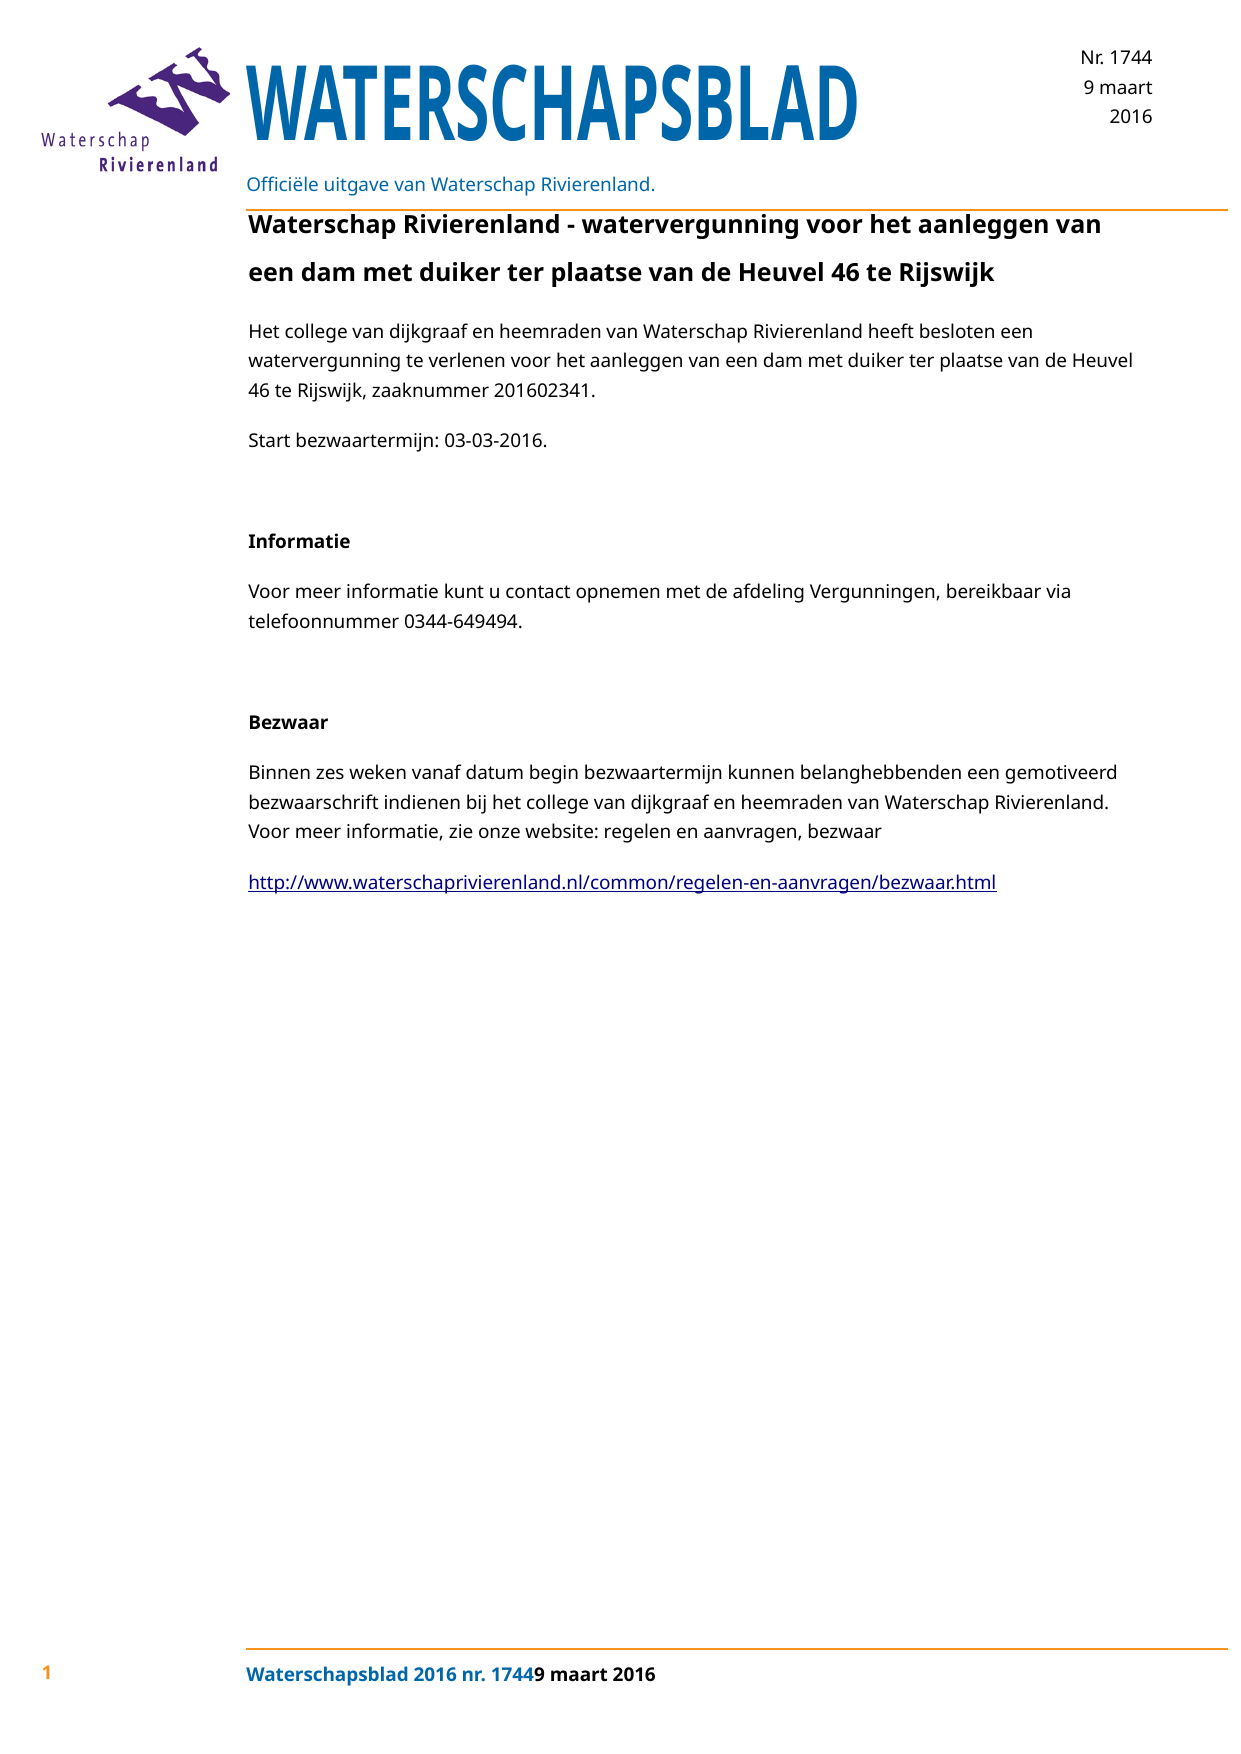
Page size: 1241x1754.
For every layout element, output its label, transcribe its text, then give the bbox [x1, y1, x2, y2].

text Voor meer informatie kunt u contact opnemen met de afdeling Vergunningen, bereikbaar via telefoonnummer 0344-649494. [248, 579, 1152, 634]
text Start bezwaartermijn: 03-03-2016. [248, 427, 1152, 453]
text Waterschap Rivierenland - watervergunning voor het aanleggen van een dam met duiker ter plaatse van de Heuvel 46 te Rijswijk [248, 211, 1152, 288]
text Informatie [248, 528, 1152, 554]
picture [41, 47, 231, 172]
text http://www.waterschaprivierenland.nl/common/regelen-en-aanvragen/bezwaar.html [248, 869, 1152, 895]
text Bezwaar [248, 709, 1152, 735]
text Binnen zes weken vanaf datum begin bezwaartermijn kunnen belanghebbenden een gemotiveerd bezwaarschrift indienen bij het college van dijkgraaf en heemraden van Waterschap Rivierenland. Voor meer informatie, zie onze website: regelen en aanvragen, bezwaar [248, 759, 1152, 844]
text Het college van dijkgraaf en heemraden van Waterschap Rivierenland heeft besloten een watervergunning te verlenen voor het aanleggen van een dam met duiker ter plaatse van de Heuvel 46 te Rijswijk, zaaknummer 201602341. [248, 318, 1152, 403]
